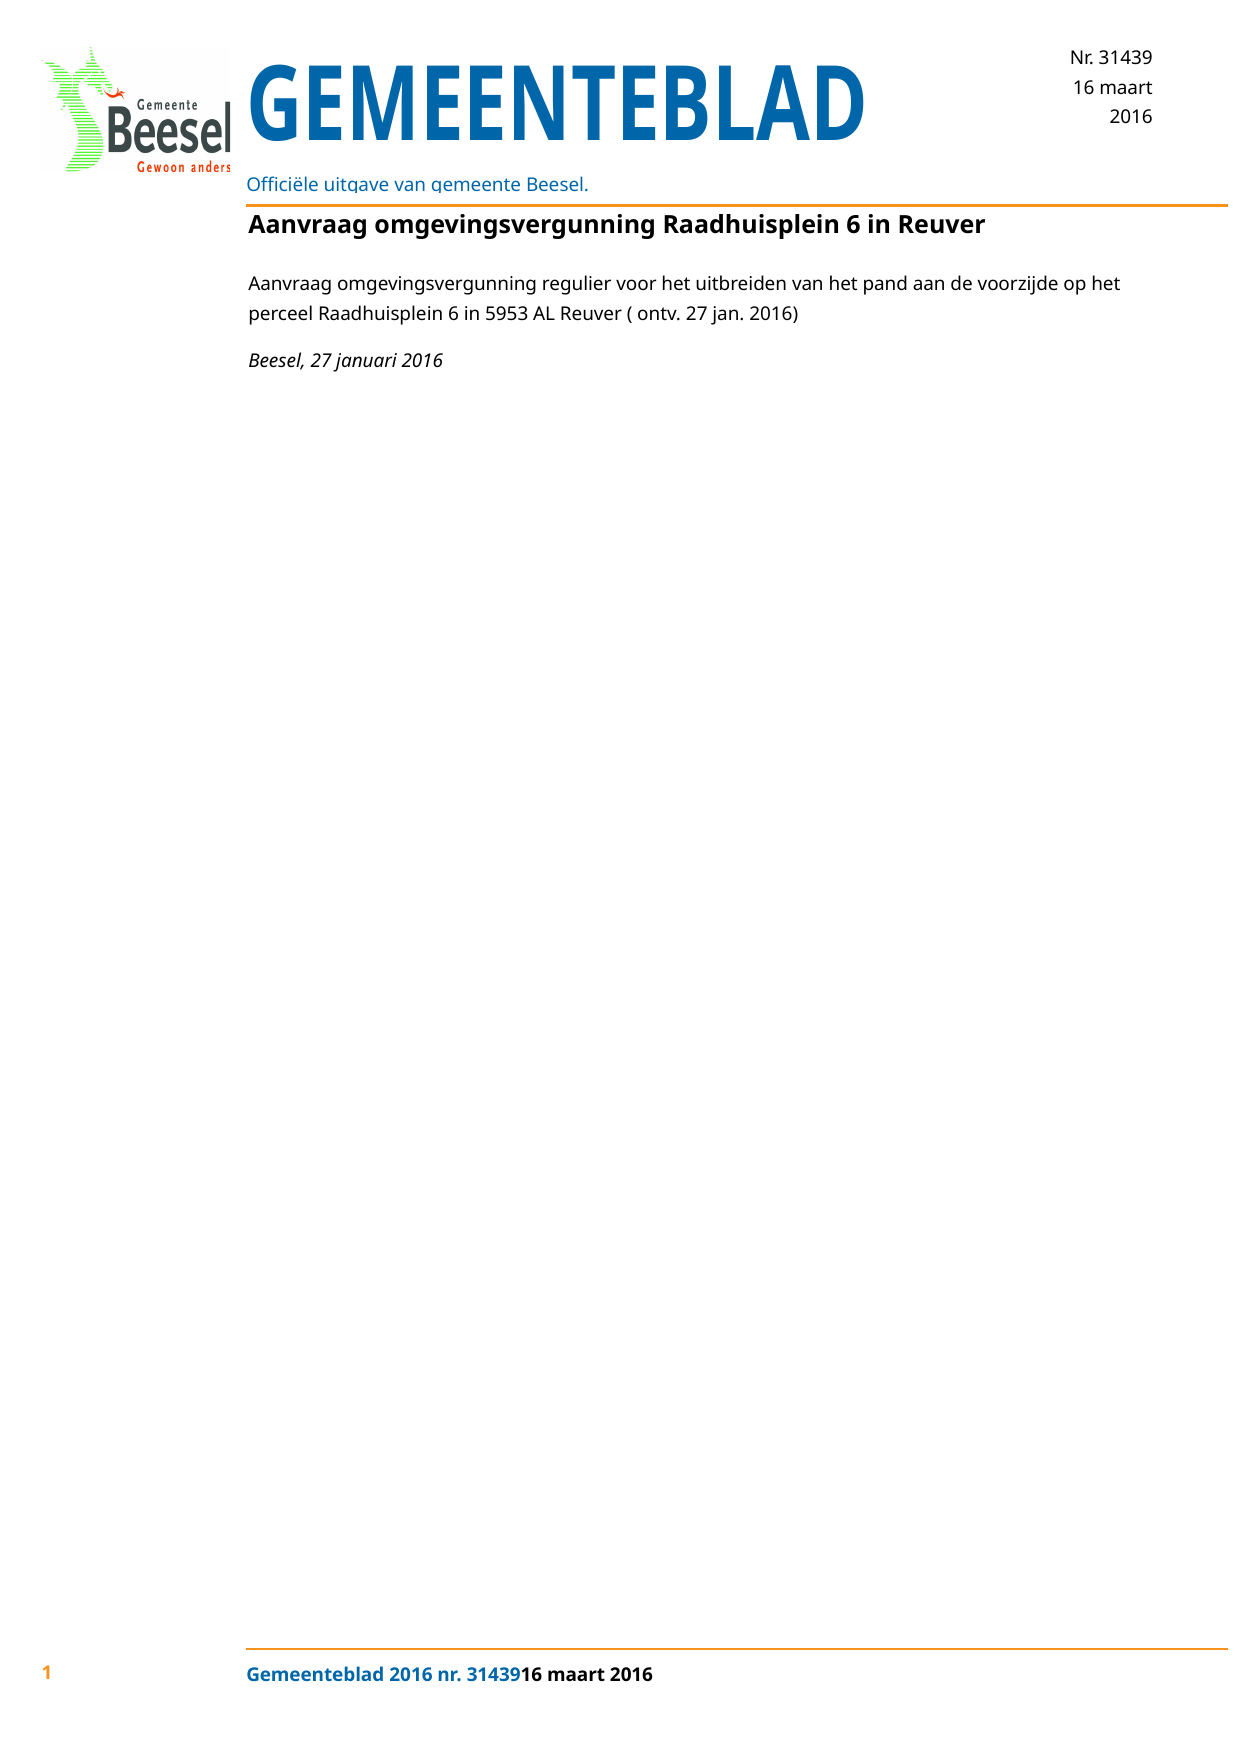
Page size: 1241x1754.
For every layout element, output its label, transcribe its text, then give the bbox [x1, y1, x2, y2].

picture [41, 47, 231, 172]
text Aanvraag omgevingsvergunning regulier voor het uitbreiden van het pand aan de voorzijde op het perceel Raadhuisplein 6 in 5953 AL Reuver ( ontv. 27 jan. 2016) [248, 270, 1152, 326]
text Beesel, 27 januari 2016 [248, 348, 1152, 373]
text Aanvraag omgevingsvergunning Raadhuisplein 6 in Reuver [248, 207, 1152, 241]
